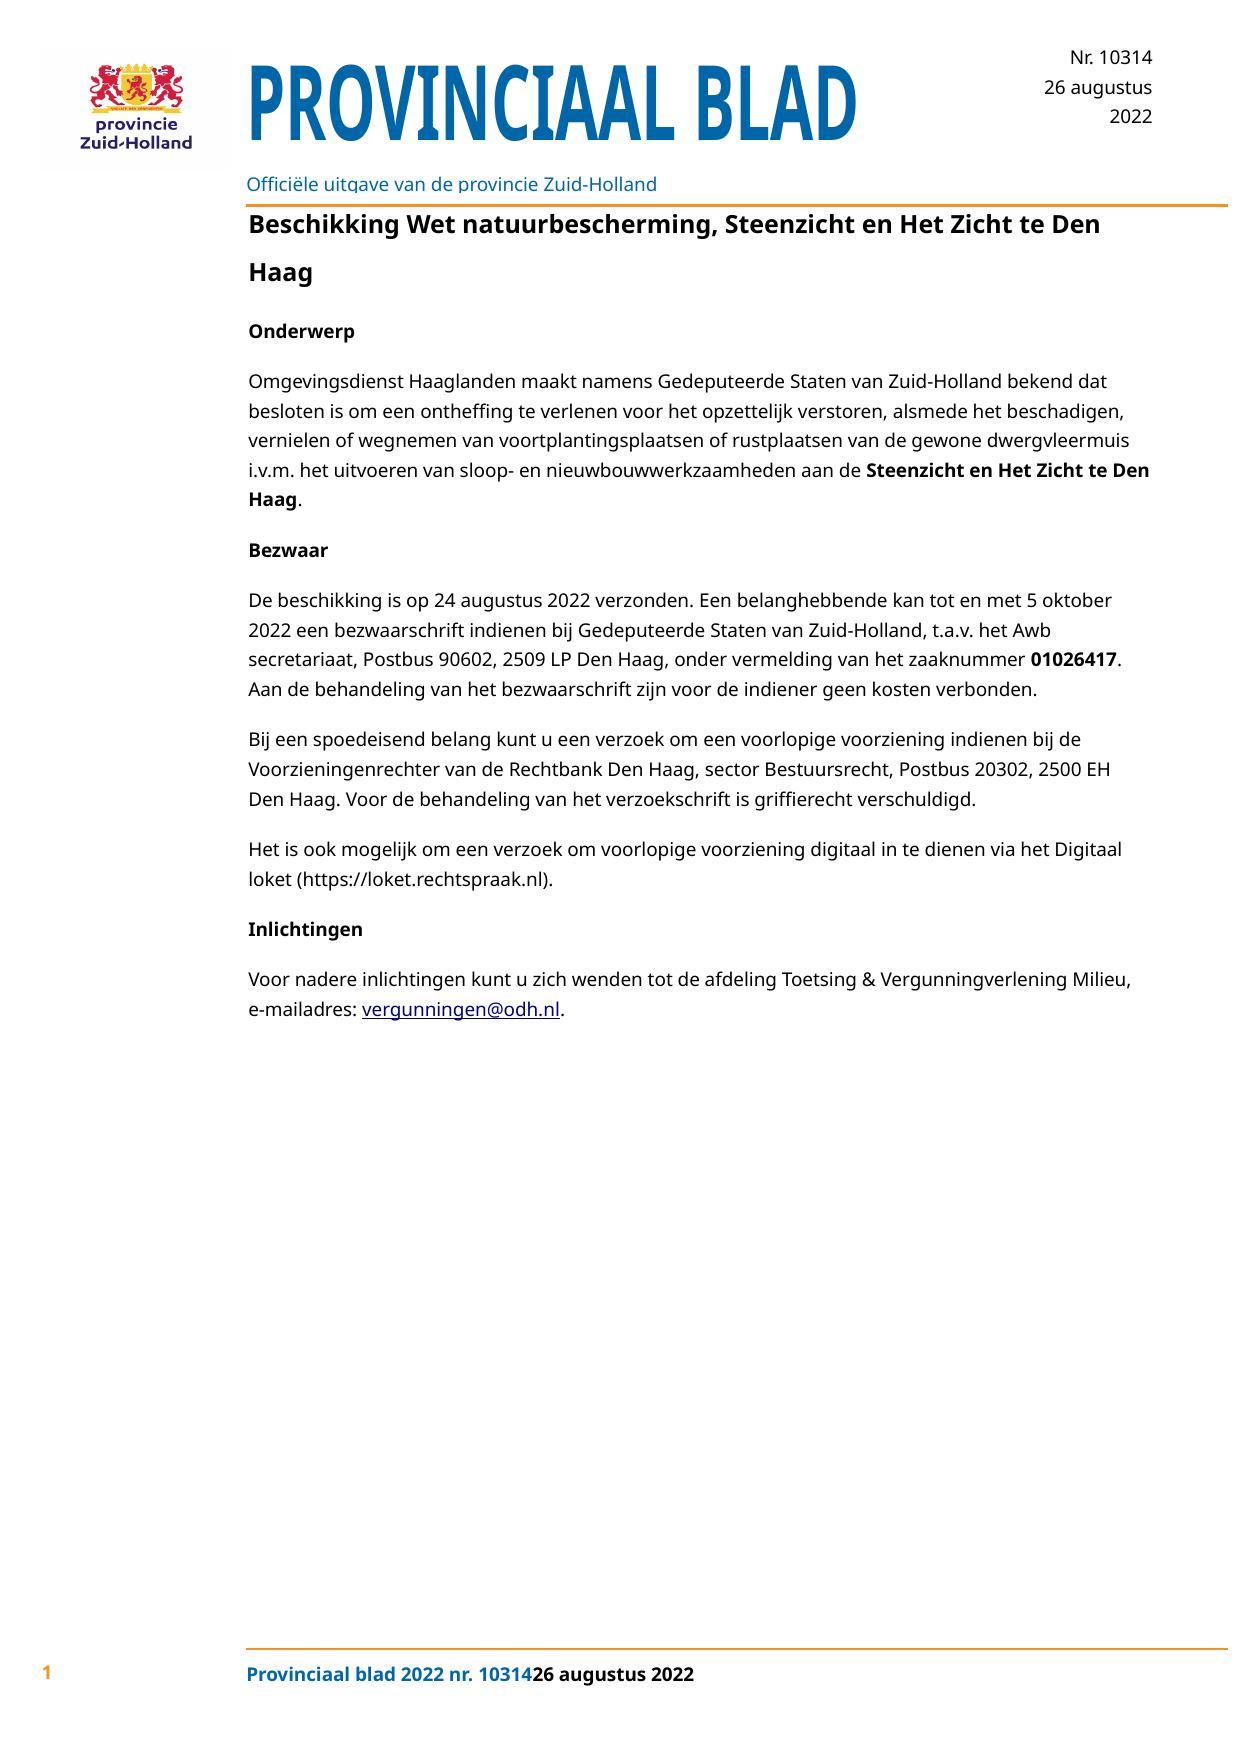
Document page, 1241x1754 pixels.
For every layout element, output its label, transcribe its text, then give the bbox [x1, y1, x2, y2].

picture [41, 47, 231, 172]
text Onderwerp [248, 318, 1152, 344]
text Het is ook mogelijk om een verzoek om voorlopige voorziening digitaal in te dienen via het Digitaal loket (https://loket.rechtspraak.nl). [248, 836, 1152, 892]
text Omgevingsdienst Haaglanden maakt namens Gedeputeerde Staten van Zuid-Holland bekend dat besloten is om een ontheffing te verlenen voor het opzettelijk verstoren, alsmede het beschadigen, vernielen of wegnemen van voortplantingsplaatsen of rustplaatsen van de gewone dwergvleermuis i.v.m. het uitvoeren van sloop- en nieuwbouwwerkzaamheden aan de Steenzicht en Het Zicht te Den Haag. [248, 368, 1152, 512]
text De beschikking is op 24 augustus 2022 verzonden. Een belanghebbende kan tot en met 5 oktober 2022 een bezwaarschrift indienen bij Gedeputeerde Staten van Zuid-Holland, t.a.v. het Awb secretariaat, Postbus 90602, 2509 LP Den Haag, onder vermelding van het zaaknummer 01026417. Aan de behandeling van het bezwaarschrift zijn voor de indiener geen kosten verbonden. [248, 587, 1152, 702]
text Bij een spoedeisend belang kunt u een verzoek om een voorlopige voorziening indienen bij de Voorzieningenrechter van de Rechtbank Den Haag, sector Bestuursrecht, Postbus 20302, 2500 EH Den Haag. Voor de behandeling van het verzoekschrift is griffierecht verschuldigd. [248, 727, 1152, 812]
text Voor nadere inlichtingen kunt u zich wenden tot de afdeling Toetsing & Vergunningverlening Milieu, e-mailadres: vergunningen@odh.nl. [248, 967, 1152, 1022]
text Bezwaar [248, 537, 1152, 563]
text Beschikking Wet natuurbescherming, Steenzicht en Het Zicht te Den Haag [248, 207, 1152, 288]
text Inlichtingen [248, 916, 1152, 942]
